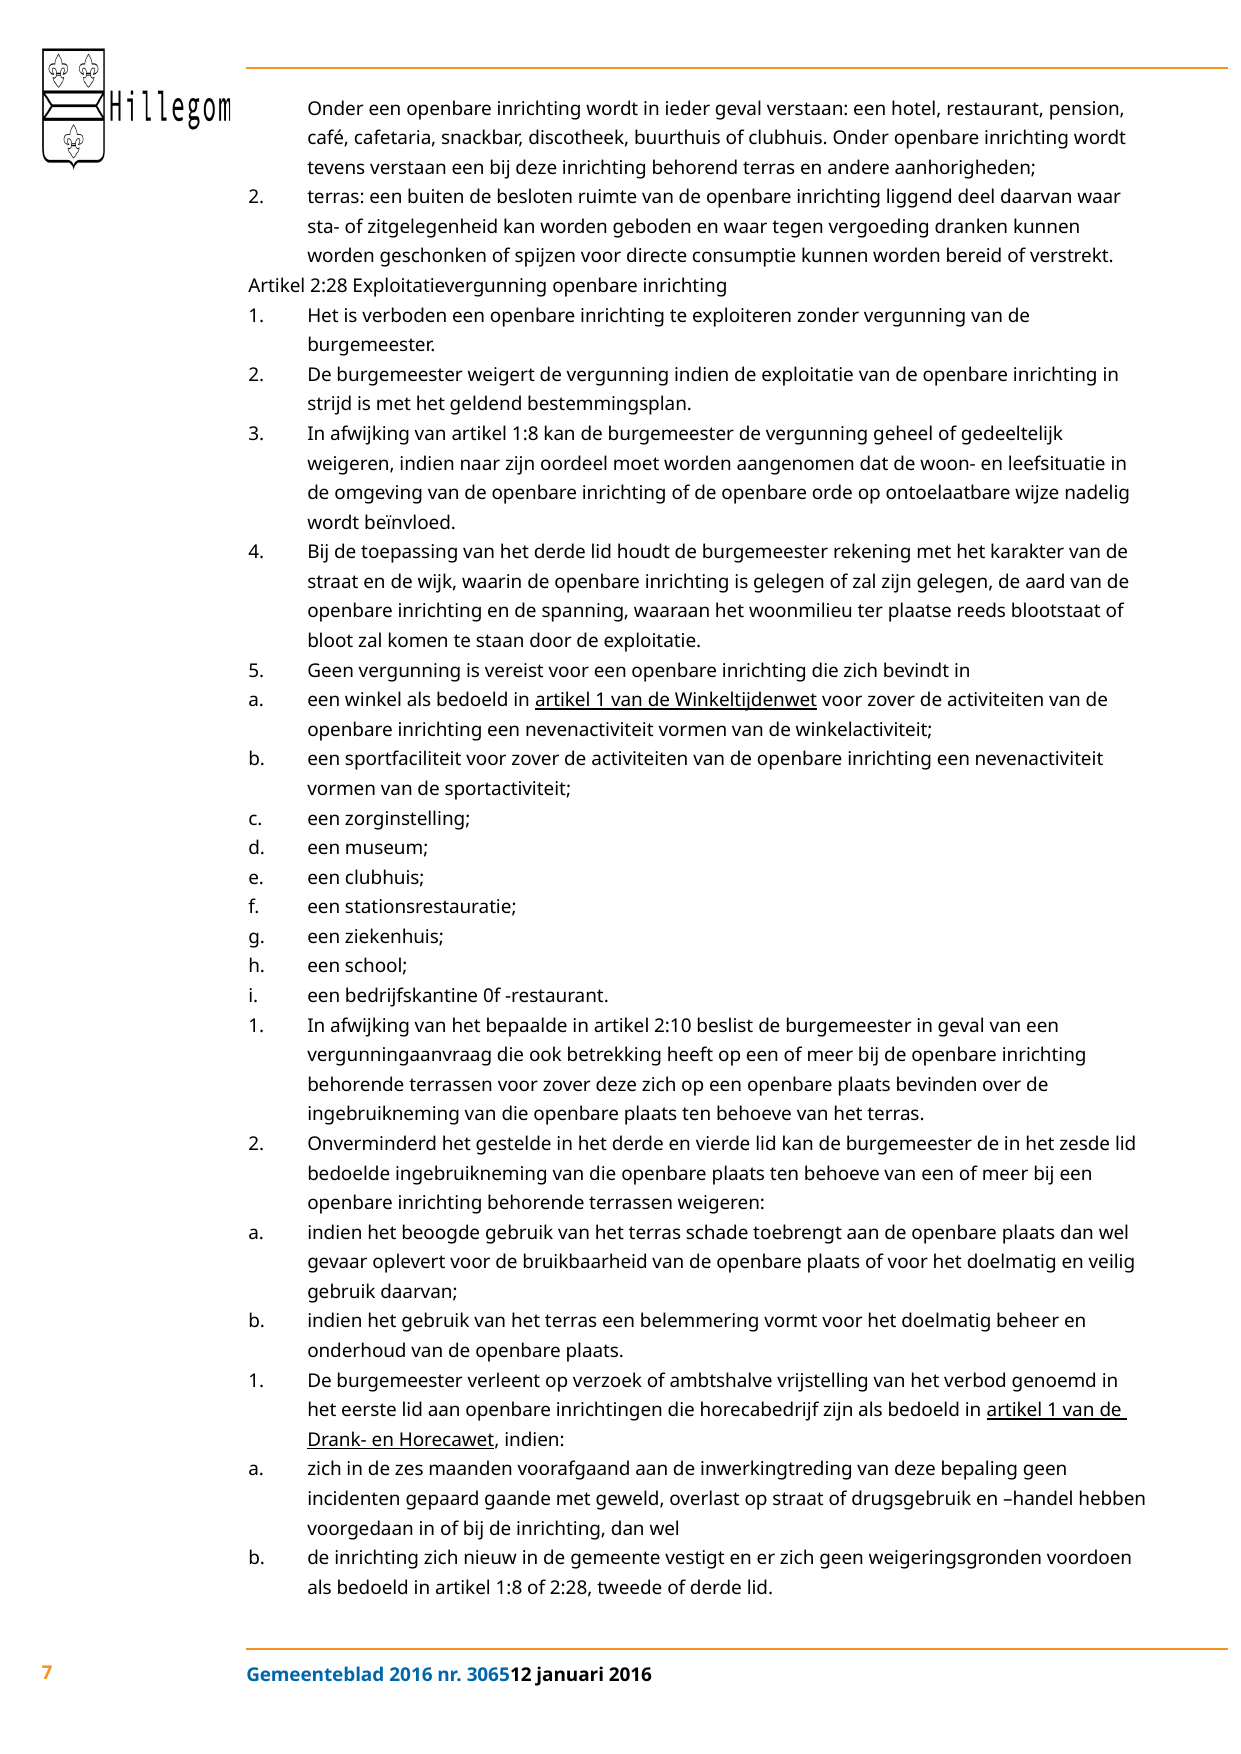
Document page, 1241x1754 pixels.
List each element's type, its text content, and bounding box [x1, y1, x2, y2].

list een clubhuis; [248, 864, 1152, 890]
list een museum; [248, 834, 1152, 860]
list Het is verboden een openbare inrichting te exploiteren zonder vergunning van de burgemeester. [248, 302, 1152, 357]
list Onder een openbare inrichting wordt in ieder geval verstaan: een hotel, restaurant, pension, café, cafetaria, snackbar, discotheek, buurthuis of clubhuis. Onder openbare inrichting wordt tevens verstaan een bij deze inrichting behorend terras en andere aanhorigheden; [248, 95, 1152, 180]
list een ziekenhuis; [248, 923, 1152, 949]
list een school; [248, 953, 1152, 978]
list Geen vergunning is vereist voor een openbare inrichting die zich bevindt in [248, 657, 1152, 683]
list De burgemeester verleent op verzoek of ambtshalve vrijstelling van het verbod genoemd in het eerste lid aan openbare inrichtingen die horecabedrijf zijn als bedoeld in artikel 1 van de Drank- en Horecawet, indien: [248, 1367, 1152, 1452]
list In afwijking van artikel 1:8 kan de burgemeester de vergunning geheel of gedeeltelijk weigeren, indien naar zijn oordeel moet worden aangenomen dat de woon- en leefsituatie in de omgeving van de openbare inrichting of de openbare orde op ontoelaatbare wijze nadelig wordt beïnvloed. [248, 420, 1152, 535]
list indien het beoogde gebruik van het terras schade toebrengt aan de openbare plaats dan wel gevaar oplevert voor de bruikbaarheid van de openbare plaats of voor het doelmatig en veilig gebruik daarvan; [248, 1219, 1152, 1304]
list zich in de zes maanden voorafgaand aan de inwerkingtreding van deze bepaling geen incidenten gepaard gaande met geweld, overlast op straat of drugsgebruik en –handel hebben voorgedaan in of bij de inrichting, dan wel [248, 1456, 1152, 1541]
text Artikel 2:28 Exploitatievergunning openbare inrichting [248, 272, 1152, 298]
picture [41, 47, 231, 172]
list Bij de toepassing van het derde lid houdt de burgemeester rekening met het karakter van de straat en de wijk, waarin de openbare inrichting is gelegen of zal zijn gelegen, de aard van de openbare inrichting en de spanning, waaraan het woonmilieu ter plaatse reeds blootstaat of bloot zal komen te staan door de exploitatie. [248, 538, 1152, 653]
list In afwijking van het bepaalde in artikel 2:10 beslist de burgemeester in geval van een vergunningaanvraag die ook betrekking heeft op een of meer bij de openbare inrichting behorende terrassen voor zover deze zich op een openbare plaats bevinden over de ingebruikneming van die openbare plaats ten behoeve van het terras. [248, 1012, 1152, 1126]
list een zorginstelling; [248, 805, 1152, 831]
list de inrichting zich nieuw in de gemeente vestigt en er zich geen weigeringsgronden voordoen als bedoeld in artikel 1:8 of 2:28, tweede of derde lid. [248, 1544, 1152, 1600]
list De burgemeester weigert de vergunning indien de exploitatie van de openbare inrichting in strijd is met het geldend bestemmingsplan. [248, 361, 1152, 416]
list een stationsrestauratie; [248, 893, 1152, 919]
list een bedrijfskantine 0f -restaurant. [248, 982, 1152, 1008]
list een winkel als bedoeld in artikel 1 van de Winkeltijdenwet voor zover de activiteiten van de openbare inrichting een nevenactiviteit vormen van de winkelactiviteit; [248, 686, 1152, 742]
list indien het gebruik van het terras een belemmering vormt voor het doelmatig beheer en onderhoud van de openbare plaats. [248, 1308, 1152, 1363]
list Onverminderd het gestelde in het derde en vierde lid kan de burgemeester de in het zesde lid bedoelde ingebruikneming van die openbare plaats ten behoeve van een of meer bij een openbare inrichting behorende terrassen weigeren: [248, 1130, 1152, 1215]
list een sportfaciliteit voor zover de activiteiten van de openbare inrichting een nevenactiviteit vormen van de sportactiviteit; [248, 746, 1152, 801]
list terras: een buiten de besloten ruimte van de openbare inrichting liggend deel daarvan waar sta- of zitgelegenheid kan worden geboden en waar tegen vergoeding dranken kunnen worden geschonken of spijzen voor directe consumptie kunnen worden bereid of verstrekt. [248, 183, 1152, 268]
